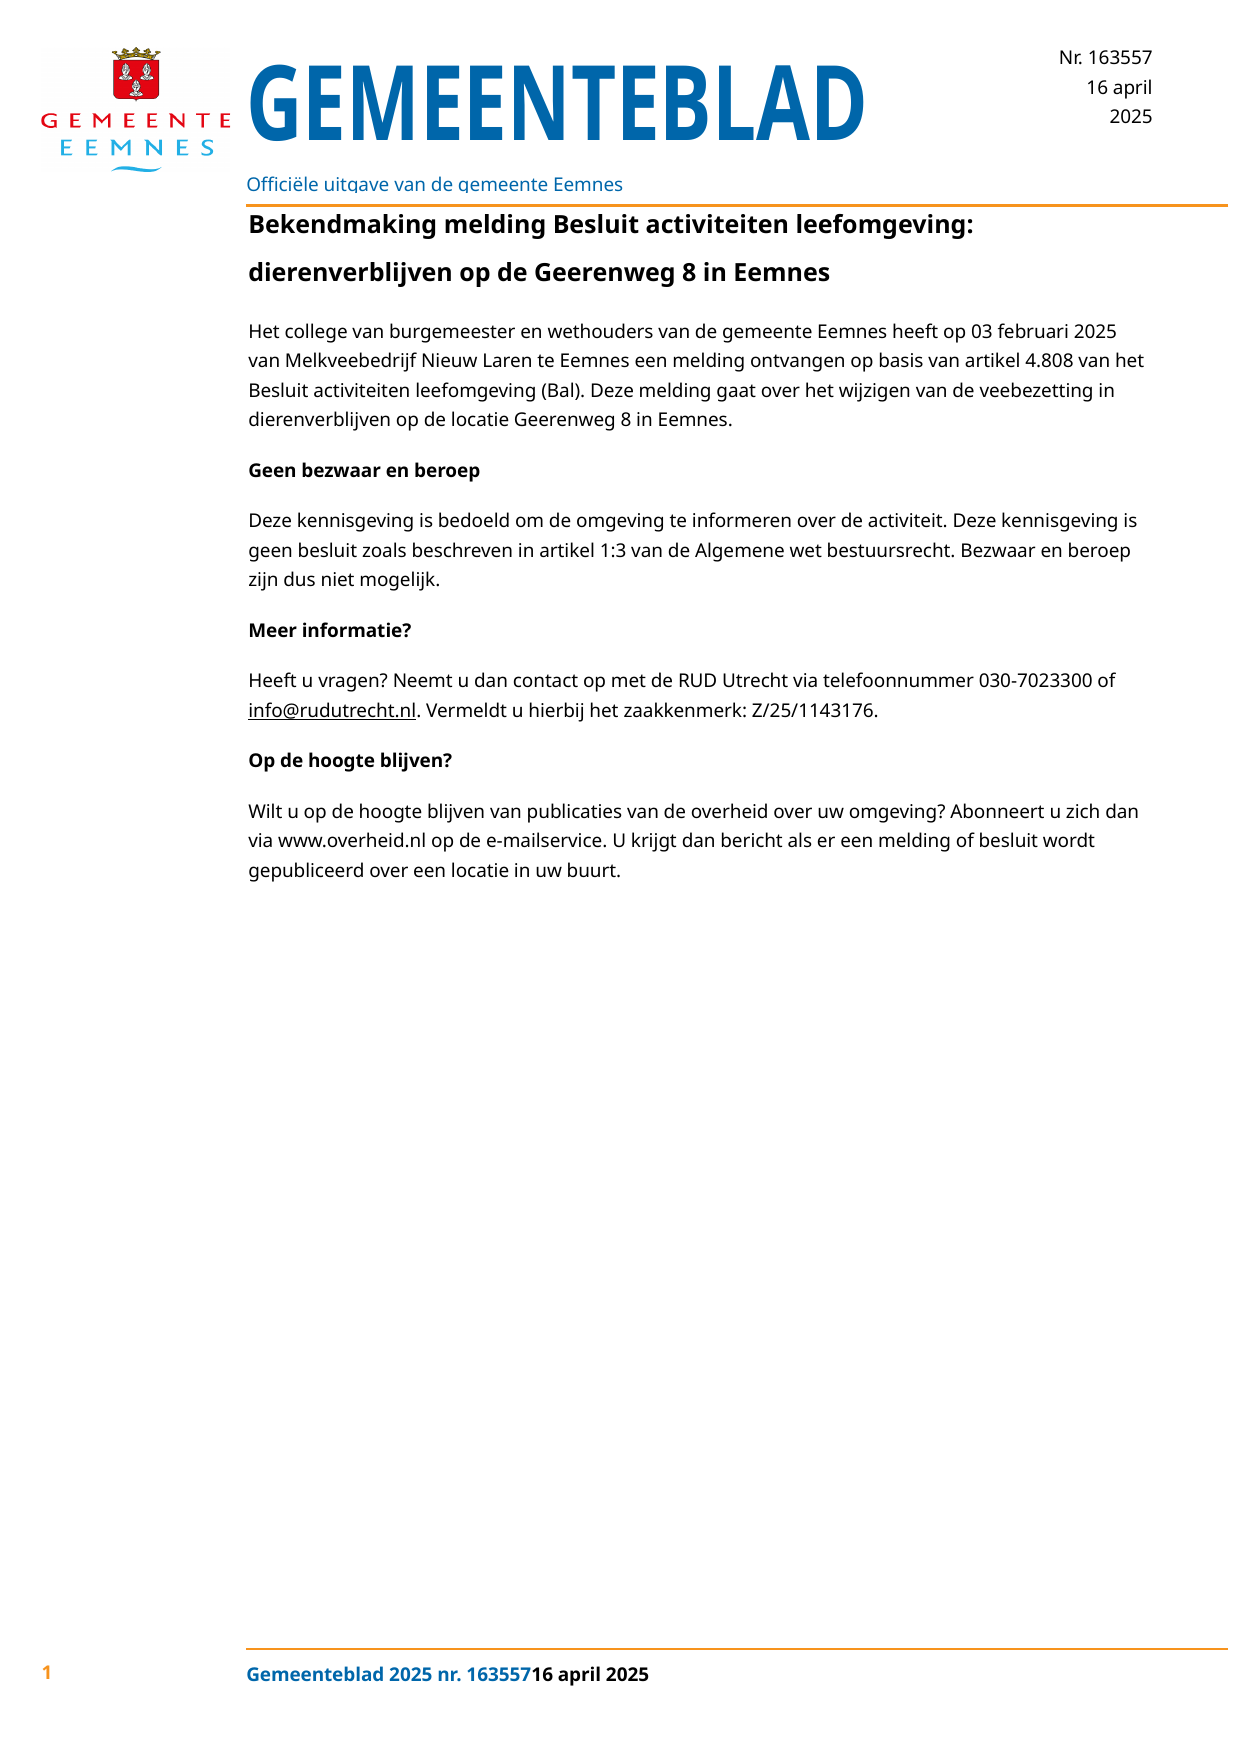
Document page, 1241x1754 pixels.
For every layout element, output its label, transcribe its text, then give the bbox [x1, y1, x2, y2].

picture [41, 47, 231, 172]
text Heeft u vragen? Neemt u dan contact op met de RUD Utrecht via telefoonnummer 030-7023300 of info@rudutrecht.nl. Vermeldt u hierbij het zaakkenmerk: Z/25/1143176. [248, 667, 1152, 723]
text Meer informatie? [248, 617, 1152, 643]
text Deze kennisgeving is bedoeld om de omgeving te informeren over de activiteit. Deze kennisgeving is geen besluit zoals beschreven in artikel 1:3 van de Algemene wet bestuursrecht. Bezwaar en beroep zijn dus niet mogelijk. [248, 507, 1152, 592]
text Bekendmaking melding Besluit activiteiten leefomgeving: dierenverblijven op de Geerenweg 8 in Eemnes [248, 207, 1152, 288]
text Het college van burgemeester en wethouders van de gemeente Eemnes heeft op 03 februari 2025 van Melkveebedrijf Nieuw Laren te Eemnes een melding ontvangen op basis van artikel 4.808 van het Besluit activiteiten leefomgeving (Bal). Deze melding gaat over het wijzigen van de veebezetting in dierenverblijven op de locatie Geerenweg 8 in Eemnes. [248, 318, 1152, 432]
text Wilt u op de hoogte blijven van publicaties van de overheid over uw omgeving? Abonneert u zich dan via www.overheid.nl op de e-mailservice. U krijgt dan bericht als er een melding of besluit wordt gepubliceerd over een locatie in uw buurt. [248, 798, 1152, 883]
text Geen bezwaar en beroep [248, 457, 1152, 483]
text Op de hoogte blijven? [248, 747, 1152, 773]
